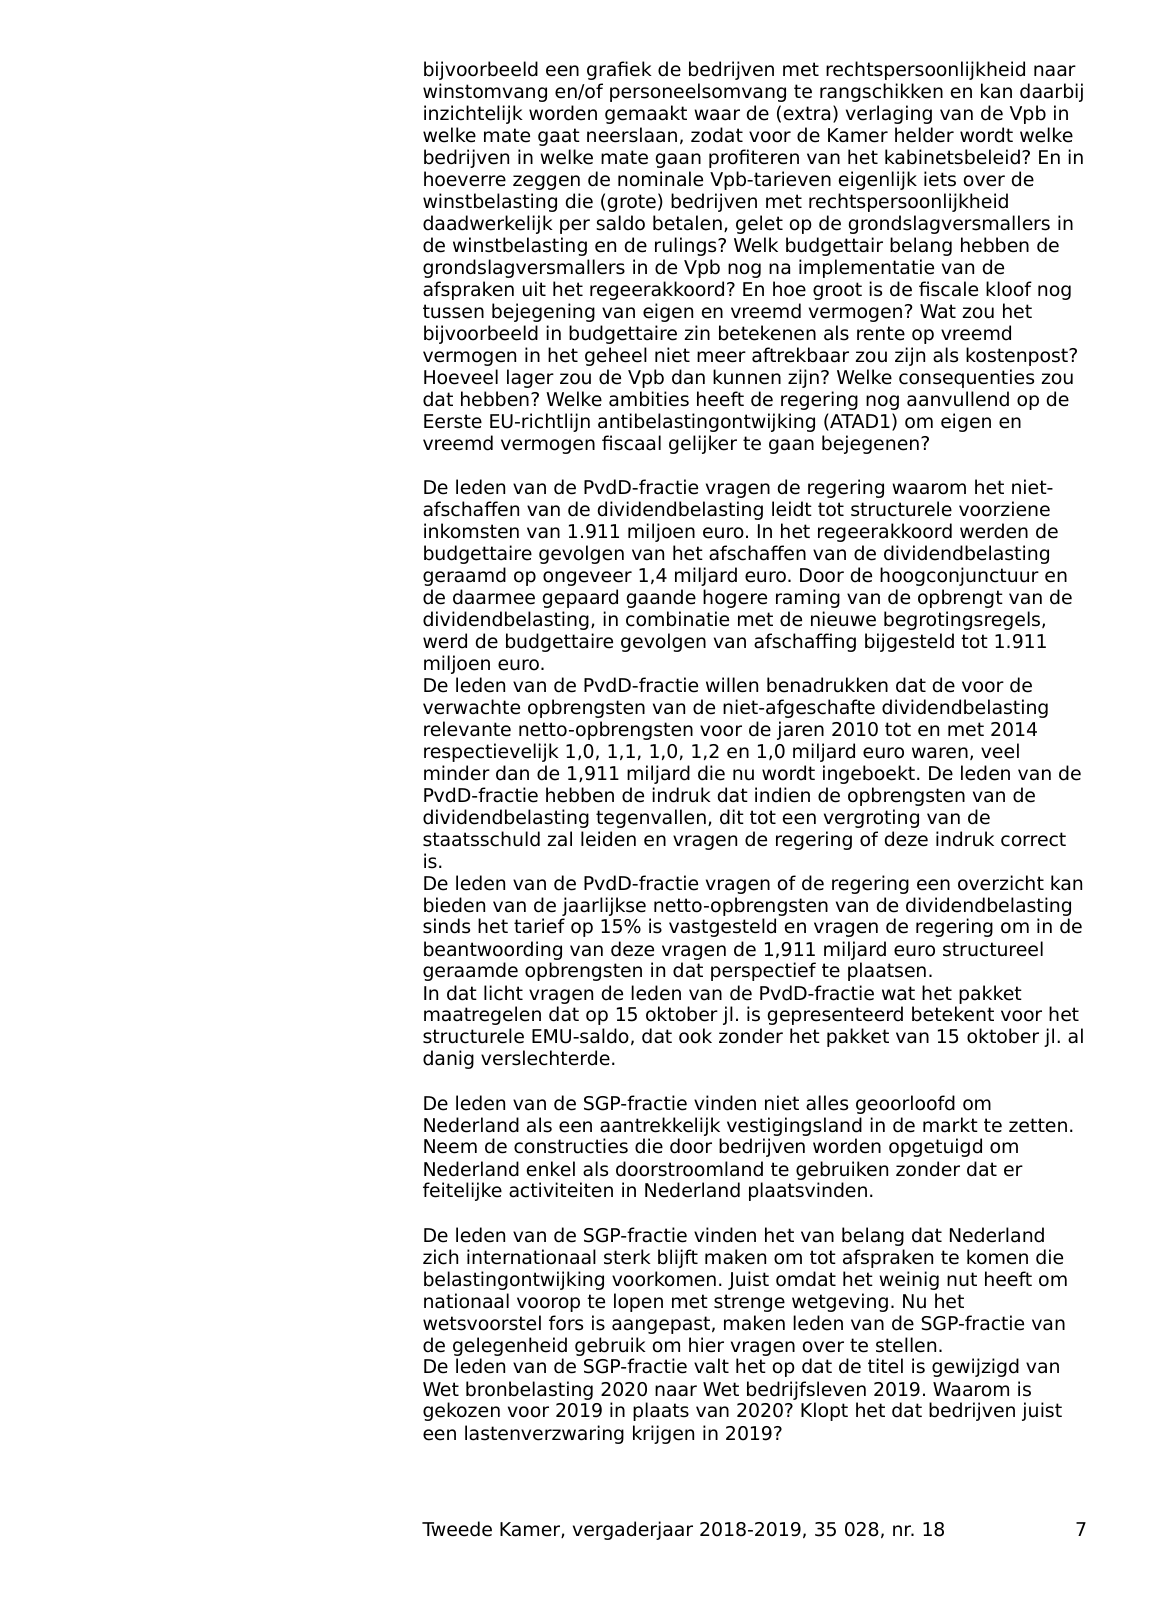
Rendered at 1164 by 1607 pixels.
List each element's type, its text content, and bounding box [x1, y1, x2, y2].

text De leden van de PvdD-fractie vragen of de regering een overzicht kan bieden van de jaarlijkse netto-opbrengsten van de dividendbelasting sinds het tarief op 15% is vastgesteld en vragen de regering om in de beantwoording van deze vragen de 1,911 miljard euro structureel geraamde opbrengsten in dat perspectief te plaatsen. [422, 872, 1087, 982]
text bijvoorbeeld een grafiek de bedrijven met rechtspersoonlijkheid naar winstomvang en/of personeelsomvang te rangschikken en kan daarbij inzichtelijk worden gemaakt waar de (extra) verlaging van de Vpb in welke mate gaat neerslaan, zodat voor de Kamer helder wordt welke bedrijven in welke mate gaan profiteren van het kabinetsbeleid? En in hoeverre zeggen de nominale Vpb-tarieven eigenlijk iets over de winstbelasting die (grote) bedrijven met rechtspersoonlijkheid daadwerkelijk per saldo betalen, gelet op de grondslagversmallers in de winstbelasting en de rulings? Welk budgettair belang hebben de grondslagversmallers in de Vpb nog na implementatie van de afspraken uit het regeerakkoord? En hoe groot is de fiscale kloof nog tussen bejegening van eigen en vreemd vermogen? Wat zou het bijvoorbeeld in budgettaire zin betekenen als rente op vreemd vermogen in het geheel niet meer aftrekbaar zou zijn als kostenpost? Hoeveel lager zou de Vpb dan kunnen zijn? Welke consequenties zou dat hebben? Welke ambities heeft de regering nog aanvullend op de Eerste EU-richtlijn antibelastingontwijking (ATAD1) om eigen en vreemd vermogen fiscaal gelijker te gaan bejegenen? [422, 59, 1087, 455]
text De leden van de SGP-fractie valt het op dat de titel is gewijzigd van Wet bronbelasting 2020 naar Wet bedrijfsleven 2019. Waarom is gekozen voor 2019 in plaats van 2020? Klopt het dat bedrijven juist een lastenverzwaring krijgen in 2019? [422, 1356, 1087, 1444]
text De leden van de SGP-fractie vinden niet alles geoorloofd om Nederland als een aantrekkelijk vestigingsland in de markt te zetten. Neem de constructies die door bedrijven worden opgetuigd om Nederland enkel als doorstroomland te gebruiken zonder dat er feitelijke activiteiten in Nederland plaatsvinden. [422, 1092, 1087, 1202]
text In dat licht vragen de leden van de PvdD-fractie wat het pakket maatregelen dat op 15 oktober jl. is gepresenteerd betekent voor het structurele EMU-saldo, dat ook zonder het pakket van 15 oktober jl. al danig verslechterde. [422, 982, 1087, 1070]
text De leden van de PvdD-fractie willen benadrukken dat de voor de verwachte opbrengsten van de niet-afgeschafte dividendbelasting relevante netto-opbrengsten voor de jaren 2010 tot en met 2014 respectievelijk 1,0, 1,1, 1,0, 1,2 en 1,0 miljard euro waren, veel minder dan de 1,911 miljard die nu wordt ingeboekt. De leden van de PvdD-fractie hebben de indruk dat indien de opbrengsten van de dividendbelasting tegenvallen, dit tot een vergroting van de staatsschuld zal leiden en vragen de regering of deze indruk correct is. [422, 675, 1087, 872]
text De leden van de PvdD-fractie vragen de regering waarom het niet-afschaffen van de dividendbelasting leidt tot structurele voorziene inkomsten van 1.911 miljoen euro. In het regeerakkoord werden de budgettaire gevolgen van het afschaffen van de dividendbelasting geraamd op ongeveer 1,4 miljard euro. Door de hoogconjunctuur en de daarmee gepaard gaande hogere raming van de opbrengt van de dividendbelasting, in combinatie met de nieuwe begrotingsregels, werd de budgettaire gevolgen van afschaffing bijgesteld tot 1.911 miljoen euro. [422, 477, 1087, 675]
text De leden van de SGP-fractie vinden het van belang dat Nederland zich internationaal sterk blijft maken om tot afspraken te komen die belastingontwijking voorkomen. Juist omdat het weinig nut heeft om nationaal voorop te lopen met strenge wetgeving. Nu het wetsvoorstel fors is aangepast, maken leden van de SGP-fractie van de gelegenheid gebruik om hier vragen over te stellen. [422, 1224, 1087, 1356]
